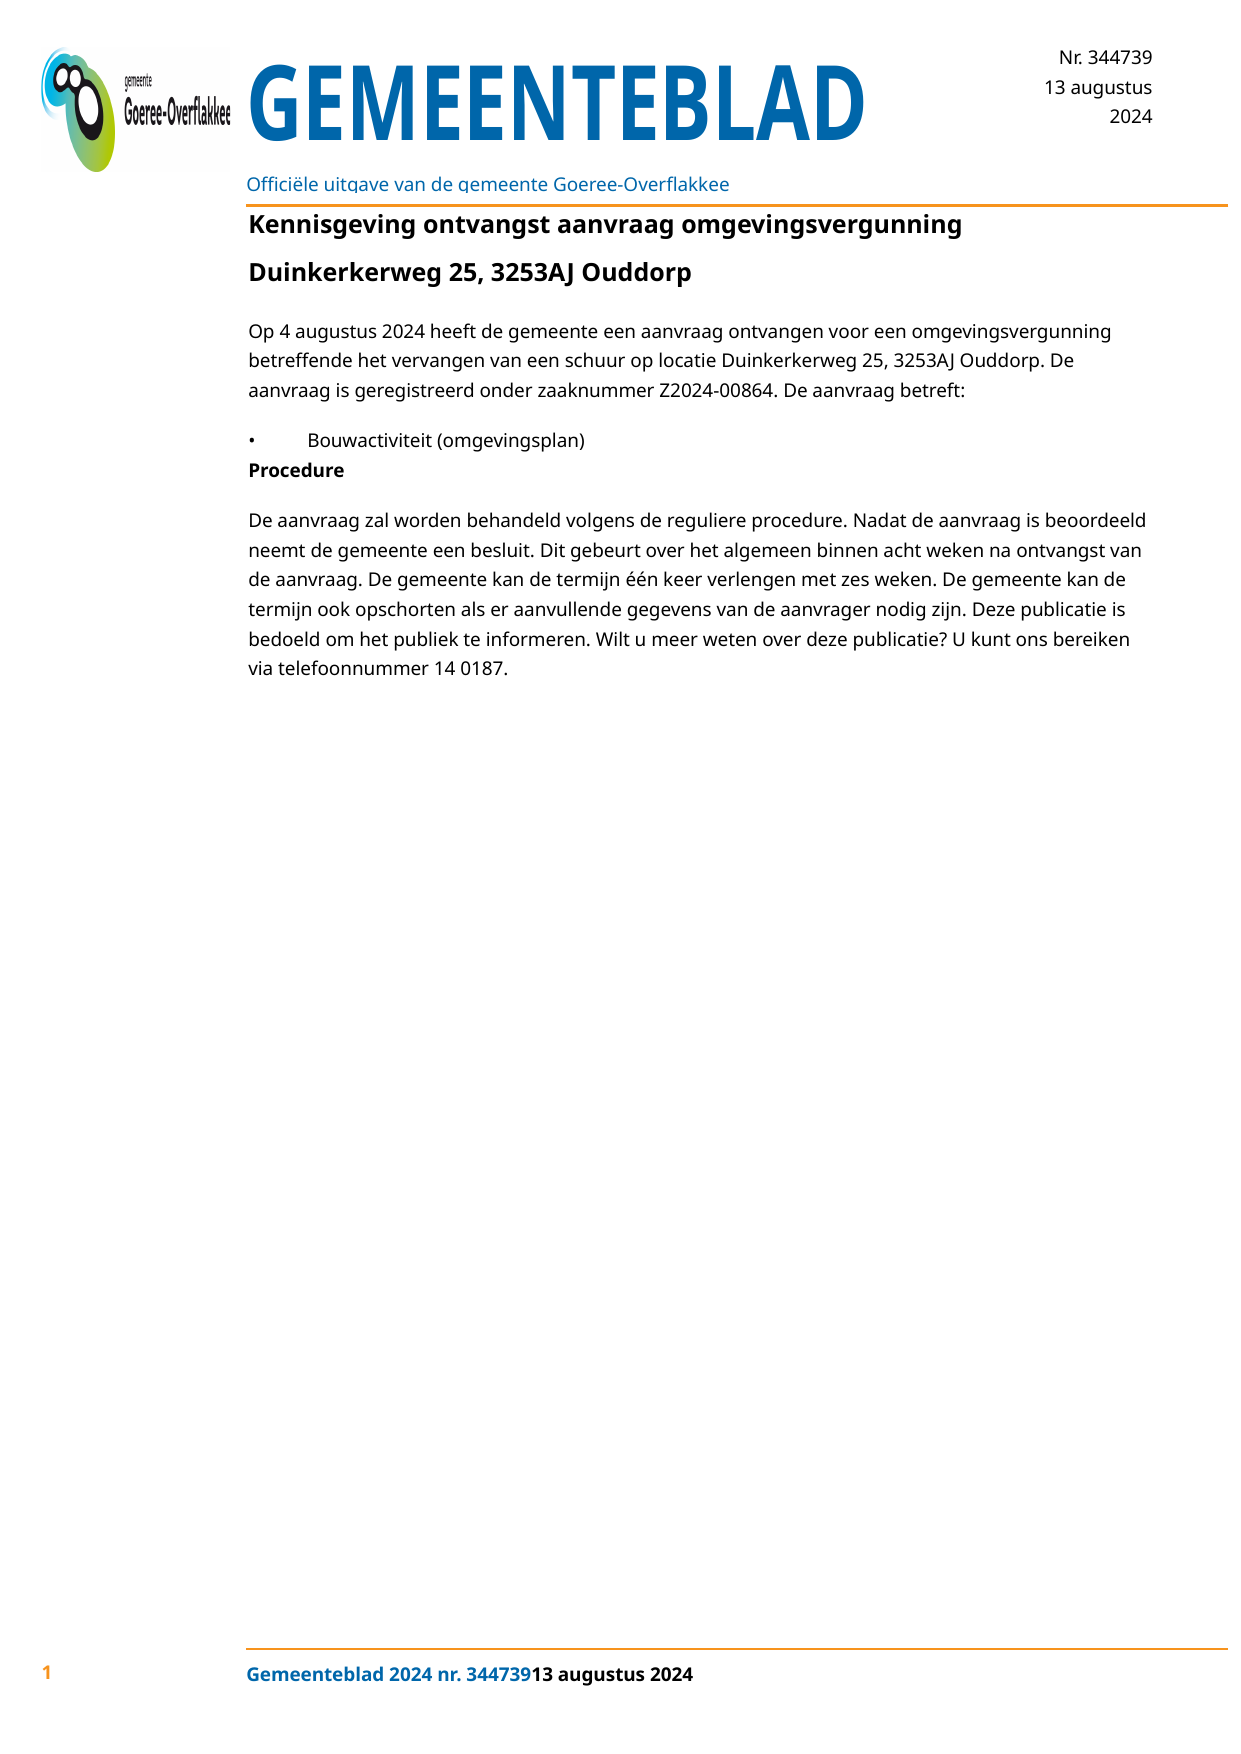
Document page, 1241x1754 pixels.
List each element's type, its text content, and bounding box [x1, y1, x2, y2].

text De aanvraag zal worden behandeld volgens de reguliere procedure. Nadat de aanvraag is beoordeeld neemt de gemeente een besluit. Dit gebeurt over het algemeen binnen acht weken na ontvangst van de aanvraag. De gemeente kan de termijn één keer verlengen met zes weken. De gemeente kan de termijn ook opschorten als er aanvullende gegevens van de aanvrager nodig zijn. Deze publicatie is bedoeld om het publiek te informeren. Wilt u meer weten over deze publicatie? U kunt ons bereiken via telefoonnummer 14 0187. [248, 507, 1152, 681]
picture [41, 47, 231, 172]
text Op 4 augustus 2024 heeft de gemeente een aanvraag ontvangen voor een omgevingsvergunning betreffende het vervangen van een schuur op locatie Duinkerkerweg 25, 3253AJ Ouddorp. De aanvraag is geregistreerd onder zaaknummer Z2024-00864. De aanvraag betreft: [248, 318, 1152, 403]
list Bouwactiviteit (omgevingsplan) [248, 427, 1152, 453]
text Kennisgeving ontvangst aanvraag omgevingsvergunning Duinkerkerweg 25, 3253AJ Ouddorp [248, 207, 1152, 288]
text Procedure [248, 457, 1152, 483]
